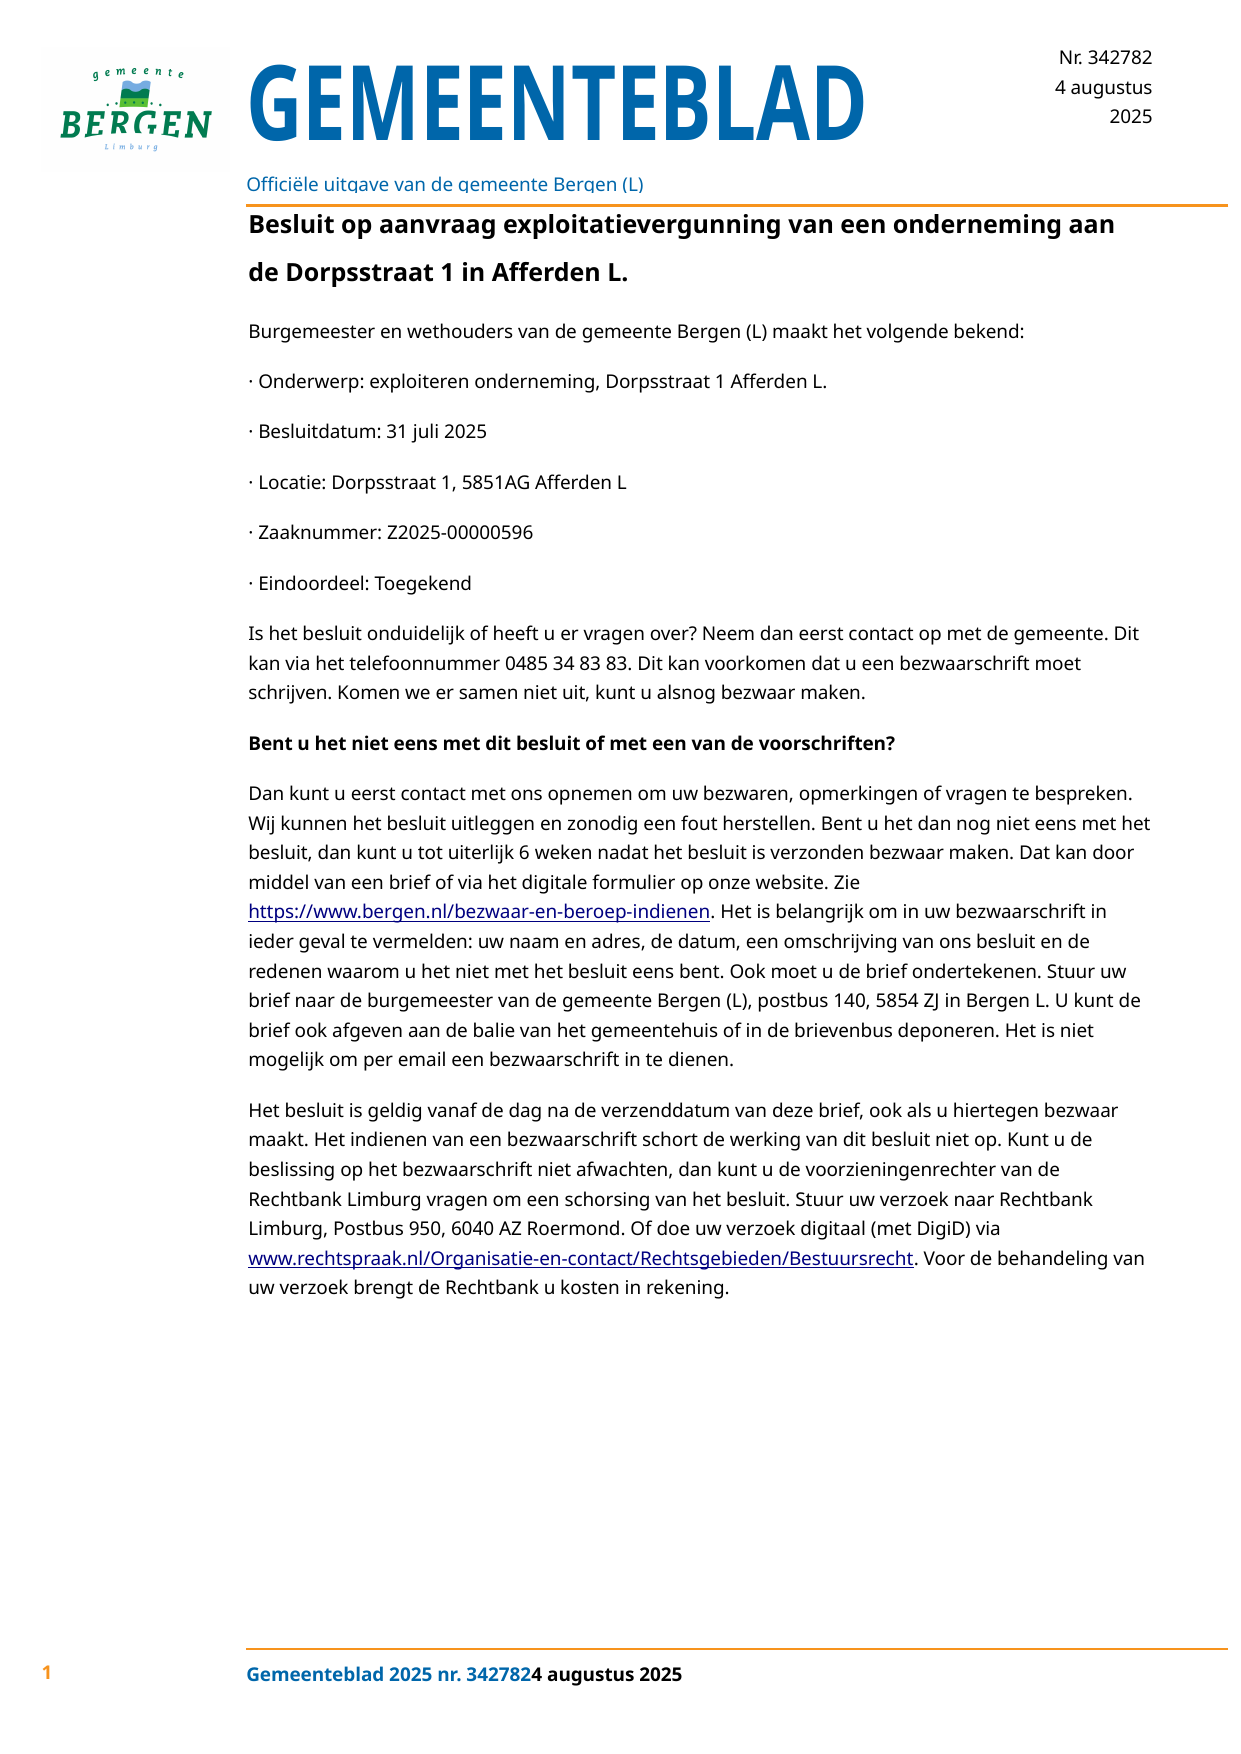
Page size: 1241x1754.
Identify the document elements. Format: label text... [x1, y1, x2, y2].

text · Eindoordeel: Toegekend [248, 570, 1152, 596]
text Bent u het niet eens met dit besluit of met een van de voorschriften? [248, 730, 1152, 756]
text Dan kunt u eerst contact met ons opnemen om uw bezwaren, opmerkingen of vragen te bespreken. Wij kunnen het besluit uitleggen en zonodig een fout herstellen. Bent u het dan nog niet eens met het besluit, dan kunt u tot uiterlijk 6 weken nadat het besluit is verzonden bezwaar maken. Dat kan door middel van een brief of via het digitale formulier op onze website. Zie https://www.bergen.nl/bezwaar-en-beroep-indienen. Het is belangrijk om in uw bezwaarschrift in ieder geval te vermelden: uw naam en adres, de datum, een omschrijving van ons besluit en de redenen waarom u het niet met het besluit eens bent. Ook moet u de brief ondertekenen. Stuur uw brief naar de burgemeester van de gemeente Bergen (L), postbus 140, 5854 ZJ in Bergen L. U kunt de brief ook afgeven aan de balie van het gemeentehuis of in de brievenbus deponeren. Het is niet mogelijk om per email een bezwaarschrift in te dienen. [248, 780, 1152, 1072]
text Besluit op aanvraag exploitatievergunning van een onderneming aan de Dorpsstraat 1 in Afferden L. [248, 207, 1152, 288]
text · Locatie: Dorpsstraat 1, 5851AG Afferden L [248, 469, 1152, 495]
text · Zaaknummer: Z2025-00000596 [248, 519, 1152, 545]
text · Onderwerp: exploiteren onderneming, Dorpsstraat 1 Afferden L. [248, 368, 1152, 394]
text Is het besluit onduidelijk of heeft u er vragen over? Neem dan eerst contact op met de gemeente. Dit kan via het telefoonnummer 0485 34 83 83. Dit kan voorkomen dat u een bezwaarschrift moet schrijven. Komen we er samen niet uit, kunt u alsnog bezwaar maken. [248, 620, 1152, 705]
text · Besluitdatum: 31 juli 2025 [248, 419, 1152, 444]
text Burgemeester en wethouders van de gemeente Bergen (L) maakt het volgende bekend: [248, 318, 1152, 344]
text Het besluit is geldig vanaf de dag na de verzenddatum van deze brief, ook als u hiertegen bezwaar maakt. Het indienen van een bezwaarschrift schort de werking van dit besluit niet op. Kunt u de beslissing op het bezwaarschrift niet afwachten, dan kunt u de voorzieningenrechter van de Rechtbank Limburg vragen om een schorsing van het besluit. Stuur uw verzoek naar Rechtbank Limburg, Postbus 950, 6040 AZ Roermond. Of doe uw verzoek digitaal (met DigiD) via www.rechtspraak.nl/Organisatie-en-contact/Rechtsgebieden/Bestuursrecht. Voor de behandeling van uw verzoek brengt de Rechtbank u kosten in rekening. [248, 1097, 1152, 1300]
picture [41, 47, 231, 172]
